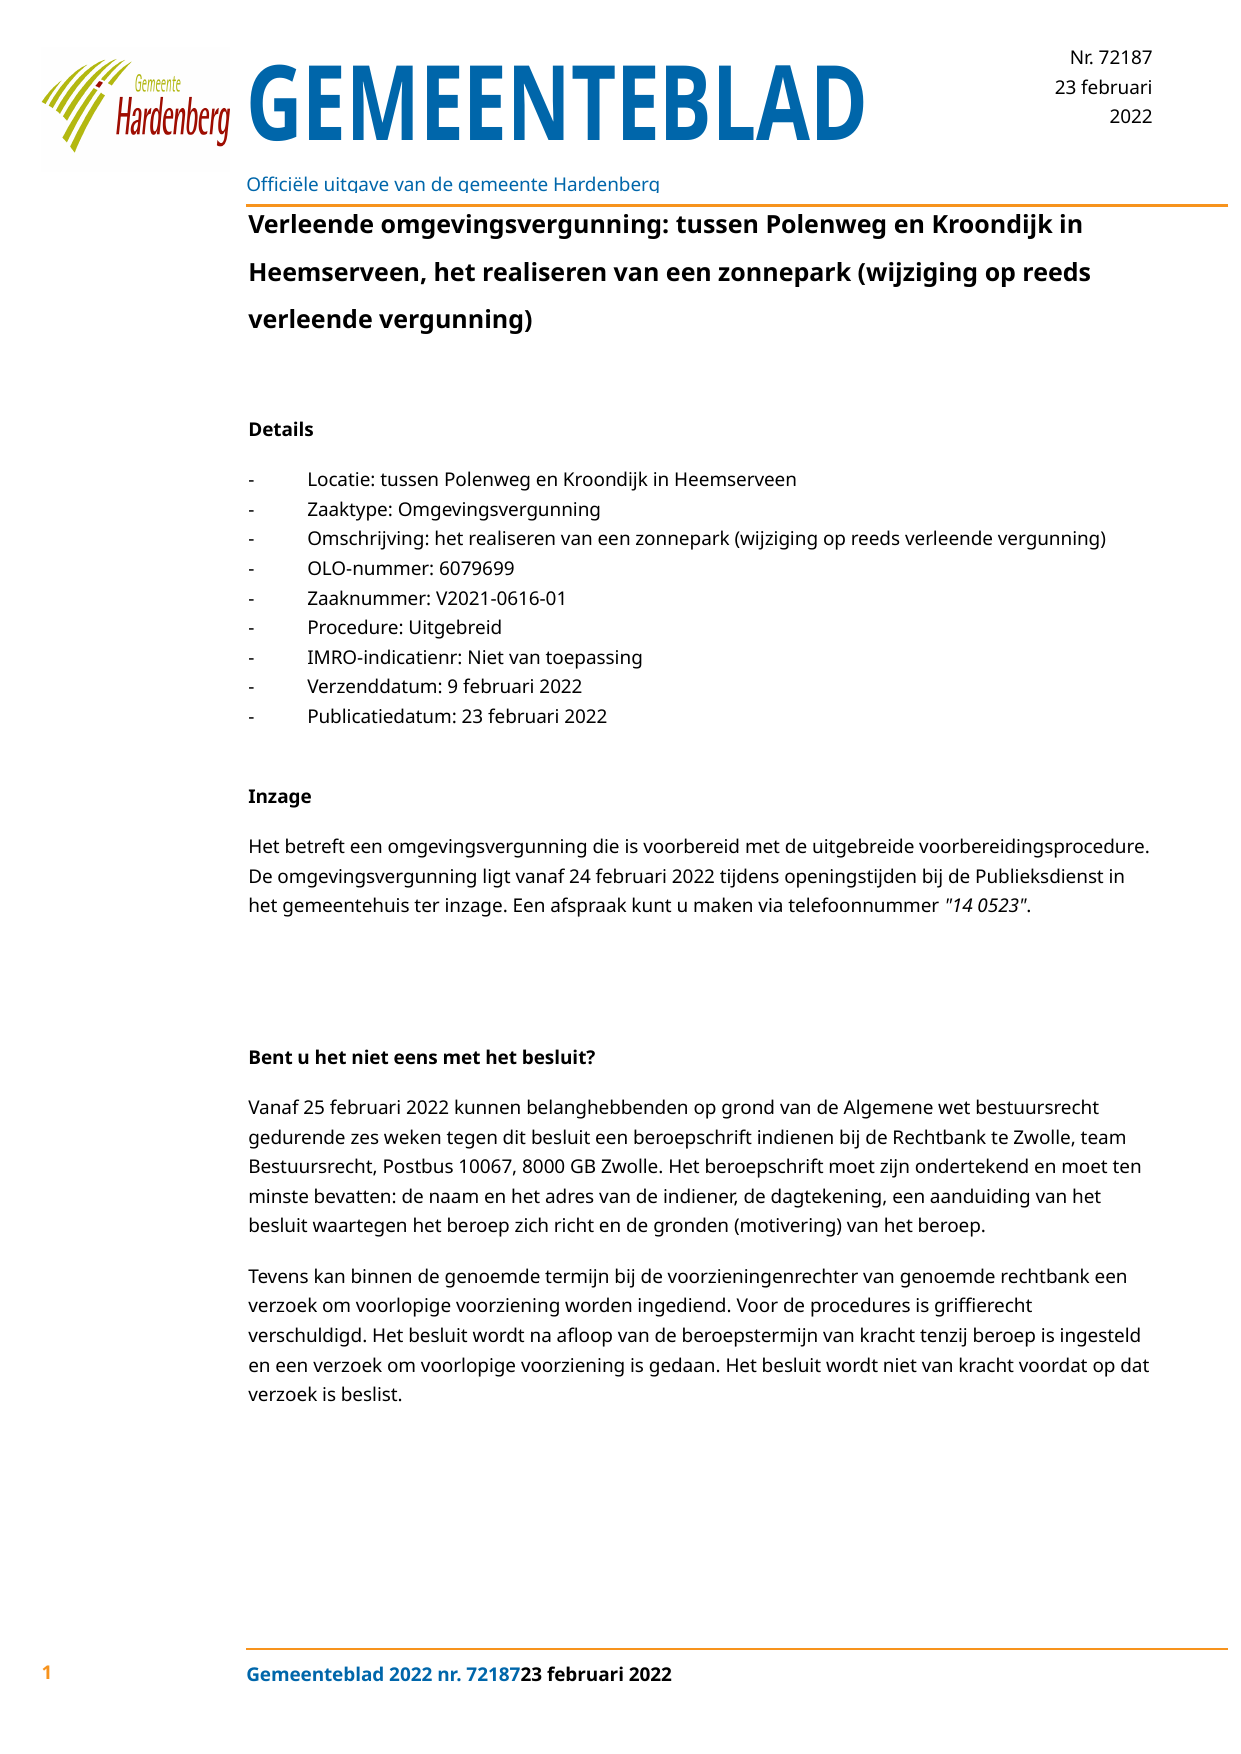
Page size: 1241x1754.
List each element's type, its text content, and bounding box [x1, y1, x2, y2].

list Locatie: tussen Polenweg en Kroondijk in Heemserveen [248, 466, 1152, 492]
text Het betreft een omgevingsvergunning die is voorbereid met de uitgebreide voorbereidingsprocedure. De omgevingsvergunning ligt vanaf 24 februari 2022 tijdens openingstijden bij de Publieksdienst in het gemeentehuis ter inzage. Een afspraak kunt u maken via telefoonnummer "14 0523". [248, 833, 1152, 918]
list IMRO-indicatienr: Niet van toepassing [248, 644, 1152, 669]
list Zaaktype: Omgevingsvergunning [248, 496, 1152, 522]
text Verleende omgevingsvergunning: tussen Polenweg en Kroondijk in Heemserveen, het realiseren van een zonnepark (wijziging op reeds verleende vergunning) [248, 207, 1152, 336]
text Bent u het niet eens met het besluit? [248, 1044, 1152, 1069]
list OLO-nummer: 6079699 [248, 555, 1152, 581]
text Tevens kan binnen de genoemde termijn bij de voorzieningenrechter van genoemde rechtbank een verzoek om voorlopige voorziening worden ingediend. Voor de procedures is griffierecht verschuldigd. Het besluit wordt na afloop van de beroepstermijn van kracht tenzij beroep is ingesteld en een verzoek om voorlopige voorziening is gedaan. Het besluit wordt niet van kracht voordat op dat verzoek is beslist. [248, 1263, 1152, 1407]
picture [41, 47, 231, 172]
text Vanaf 25 februari 2022 kunnen belanghebbenden op grond van de Algemene wet bestuursrecht gedurende zes weken tegen dit besluit een beroepschrift indienen bij de Rechtbank te Zwolle, team Bestuursrecht, Postbus 10067, 8000 GB Zwolle. Het beroepschrift moet zijn ondertekend en moet ten minste bevatten: de naam en het adres van de indiener, de dagtekening, een aanduiding van het besluit waartegen het beroep zich richt en de gronden (motivering) van het beroep. [248, 1094, 1152, 1238]
list Procedure: Uitgebreid [248, 614, 1152, 640]
list Zaaknummer: V2021-0616-01 [248, 585, 1152, 610]
list Publicatiedatum: 23 februari 2022 [248, 703, 1152, 729]
list Verzenddatum: 9 februari 2022 [248, 673, 1152, 699]
list Omschrijving: het realiseren van een zonnepark (wijziging op reeds verleende vergunning) [248, 526, 1152, 551]
text Inzage [248, 783, 1152, 809]
text Details [248, 416, 1152, 442]
